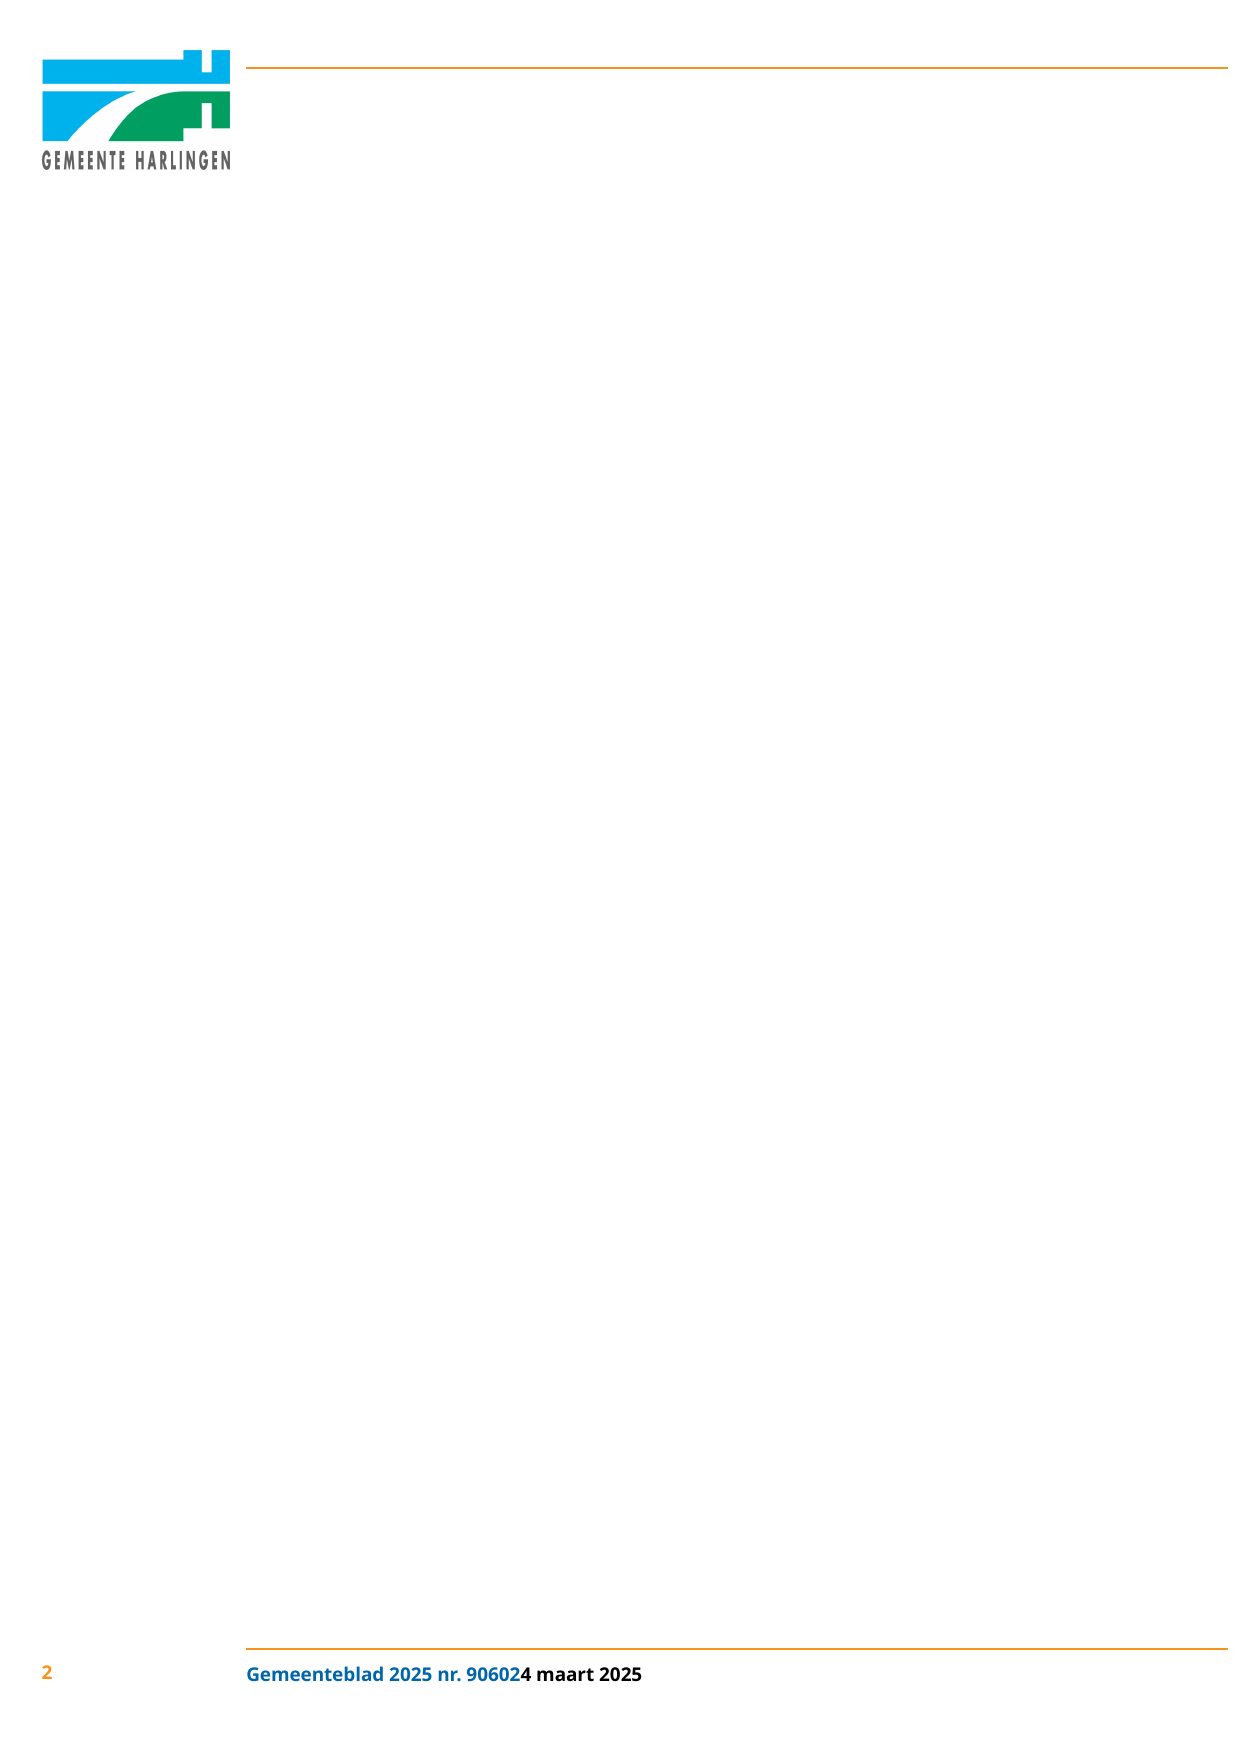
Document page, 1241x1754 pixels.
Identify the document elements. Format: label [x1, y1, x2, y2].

picture [41, 47, 231, 172]
